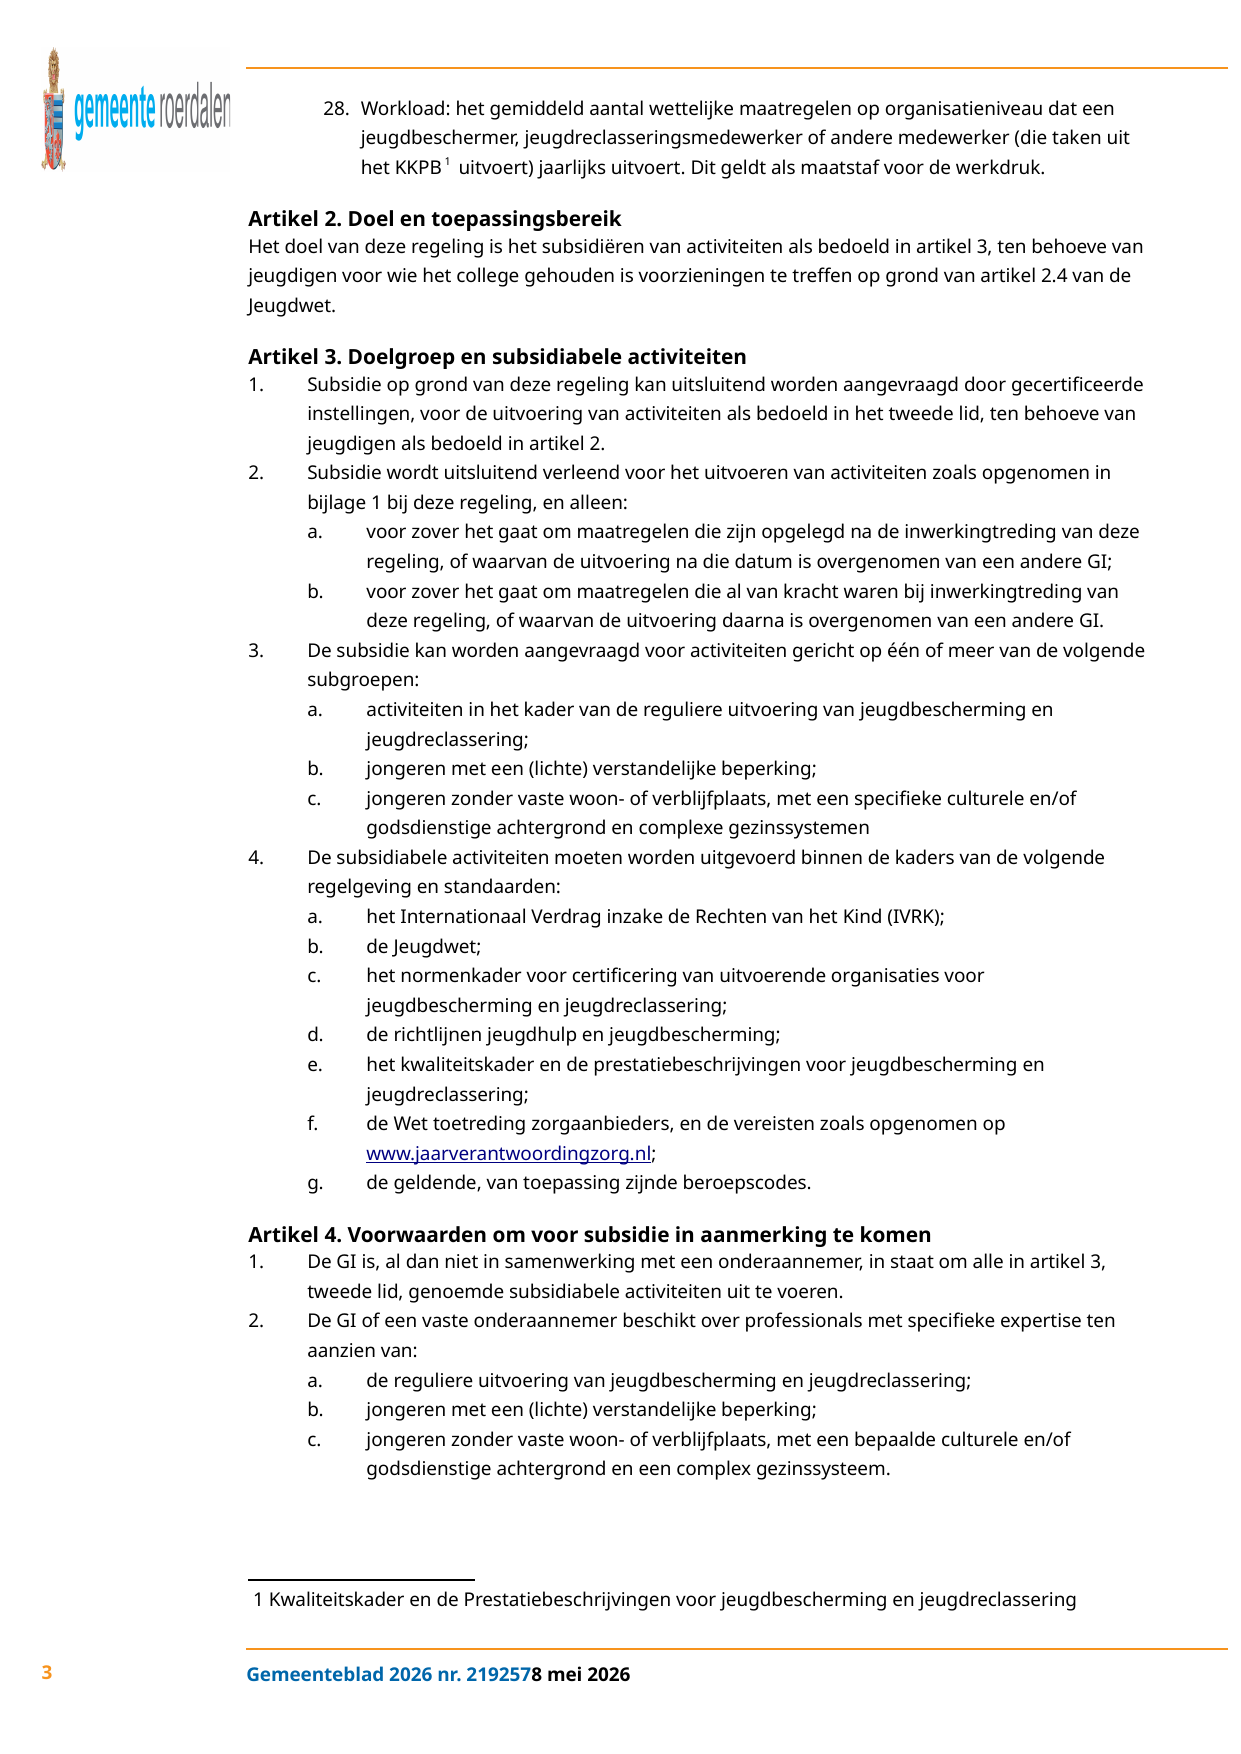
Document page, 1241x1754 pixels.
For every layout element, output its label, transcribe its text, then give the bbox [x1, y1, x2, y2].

text Het doel van deze regeling is het subsidiëren van activiteiten als bedoeld in artikel 3, ten behoeve van jeugdigen voor wie het college gehouden is voorzieningen te treffen op grond van artikel 2.4 van de Jeugdwet. [248, 233, 1152, 318]
list voor zover het gaat om maatregelen die zijn opgelegd na de inwerkingtreding van deze regeling, of waarvan de uitvoering na die datum is overgenomen van een andere GI; [307, 519, 1152, 574]
list De subsidie kan worden aangevraagd voor activiteiten gericht op één of meer van de volgende subgroepen: [248, 637, 1152, 692]
picture [41, 47, 231, 172]
list De GI of een vaste onderaannemer beschikt over professionals met specifieke expertise ten aanzien van: [248, 1308, 1152, 1363]
list Subsidie op grond van deze regeling kan uitsluitend worden aangevraagd door gecertificeerde instellingen, voor de uitvoering van activiteiten als bedoeld in het tweede lid, ten behoeve van jeugdigen als bedoeld in artikel 2. [248, 371, 1152, 456]
list de Jeugdwet; [307, 933, 1152, 959]
list het normenkader voor certificering van uitvoerende organisaties voor jeugdbescherming en jeugdreclassering; [307, 962, 1152, 1018]
text Artikel 2. Doel en toepassingsbereik [248, 204, 1152, 233]
list De subsidiabele activiteiten moeten worden uitgevoerd binnen de kaders van de volgende regelgeving en standaarden: [248, 844, 1152, 899]
list De GI is, al dan niet in samenwerking met een onderaannemer, in staat om alle in artikel 3, tweede lid, genoemde subsidiabele activiteiten uit te voeren. [248, 1248, 1152, 1304]
list activiteiten in het kader van de reguliere uitvoering van jeugdbescherming en jeugdreclassering; [307, 696, 1152, 752]
list Workload: het gemiddeld aantal wettelijke maatregelen op organisatieniveau dat een jeugdbeschermer, jeugdreclasseringsmedewerker of andere medewerker (die taken uit het KKPB uitvoert) jaarlijks uitvoert. Dit geldt als maatstaf voor de werkdruk. [323, 95, 1152, 180]
list de reguliere uitvoering van jeugdbescherming en jeugdreclassering; [307, 1367, 1152, 1392]
list het kwaliteitskader en de prestatiebeschrijvingen voor jeugdbescherming en jeugdreclassering; [307, 1051, 1152, 1107]
list jongeren zonder vaste woon- of verblijfplaats, met een specifieke culturele en/of godsdienstige achtergrond en complexe gezinssystemen [307, 785, 1152, 840]
text Artikel 4. Voorwaarden om voor subsidie in aanmerking te komen [248, 1220, 1152, 1248]
list Subsidie wordt uitsluitend verleend voor het uitvoeren van activiteiten zoals opgenomen in bijlage 1 bij deze regeling, en alleen: [248, 459, 1152, 515]
list de richtlijnen jeugdhulp en jeugdbescherming; [307, 1022, 1152, 1047]
text Artikel 3. Doelgroep en subsidiabele activiteiten [248, 342, 1152, 371]
list voor zover het gaat om maatregelen die al van kracht waren bij inwerkingtreding van deze regeling, of waarvan de uitvoering daarna is overgenomen van een andere GI. [307, 578, 1152, 633]
list de Wet toetreding zorgaanbieders, en de vereisten zoals opgenomen op www.jaarverantwoordingzorg.nl; [307, 1110, 1152, 1166]
list jongeren zonder vaste woon- of verblijfplaats, met een bepaalde culturele en/of godsdienstige achtergrond en een complex gezinssysteem. [307, 1426, 1152, 1481]
list de geldende, van toepassing zijnde beroepscodes. [307, 1169, 1152, 1195]
list Kwaliteitskader en de Prestatiebeschrijvingen voor jeugdbescherming en jeugdreclassering [248, 1586, 1152, 1612]
list jongeren met een (lichte) verstandelijke beperking; [307, 755, 1152, 781]
list het Internationaal Verdrag inzake de Rechten van het Kind (IVRK); [307, 903, 1152, 929]
list jongeren met een (lichte) verstandelijke beperking; [307, 1396, 1152, 1422]
